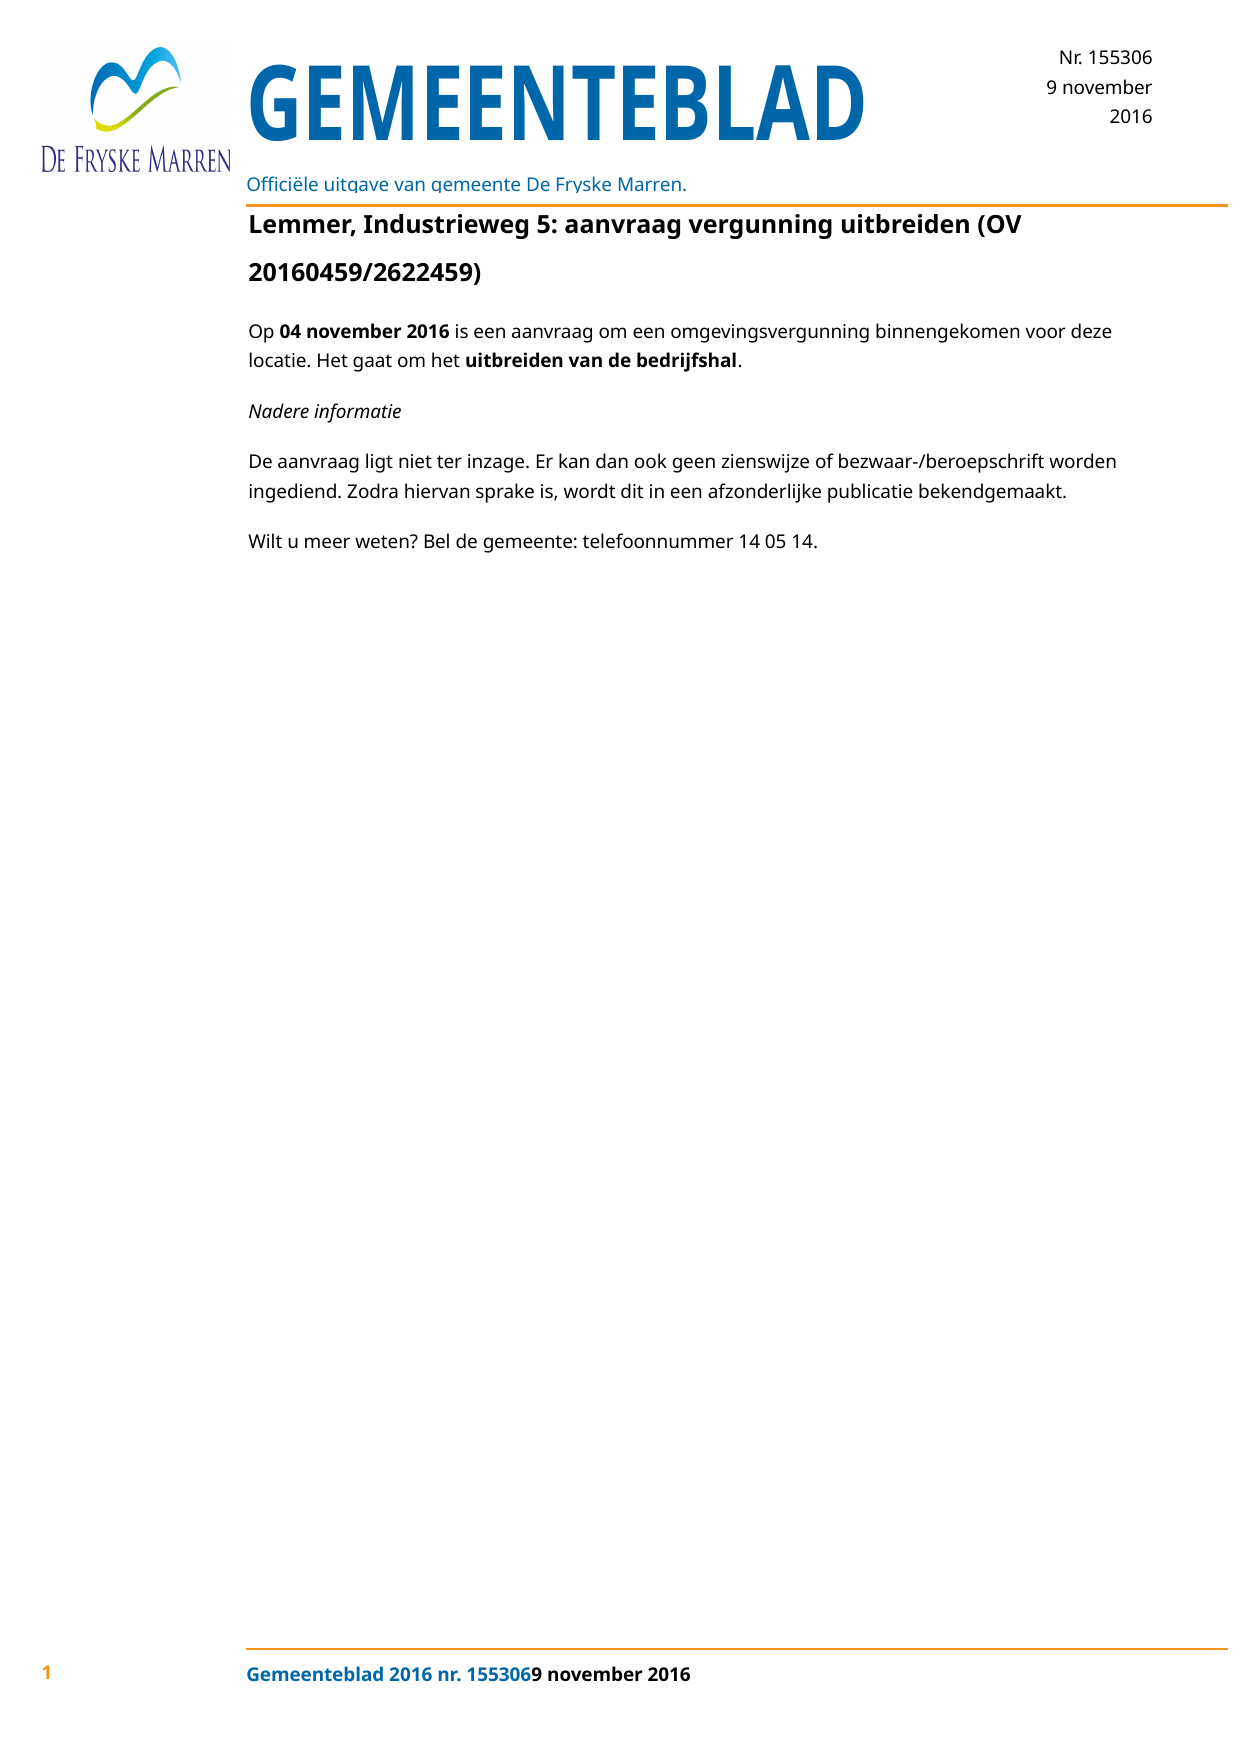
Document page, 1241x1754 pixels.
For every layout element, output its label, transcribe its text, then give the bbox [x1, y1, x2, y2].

picture [41, 47, 231, 172]
text Op 04 november 2016 is een aanvraag om een omgevingsvergunning binnengekomen voor deze locatie. Het gaat om het uitbreiden van de bedrijfshal. [248, 318, 1152, 373]
text Wilt u meer weten? Bel de gemeente: telefoonnummer 14 05 14. [248, 528, 1152, 554]
text Nadere informatie [248, 398, 1152, 424]
text De aanvraag ligt niet ter inzage. Er kan dan ook geen zienswijze of bezwaar-/beroepschrift worden ingediend. Zodra hiervan sprake is, wordt dit in een afzonderlijke publicatie bekendgemaakt. [248, 448, 1152, 504]
text Lemmer, Industrieweg 5: aanvraag vergunning uitbreiden (OV 20160459/2622459) [248, 207, 1152, 288]
